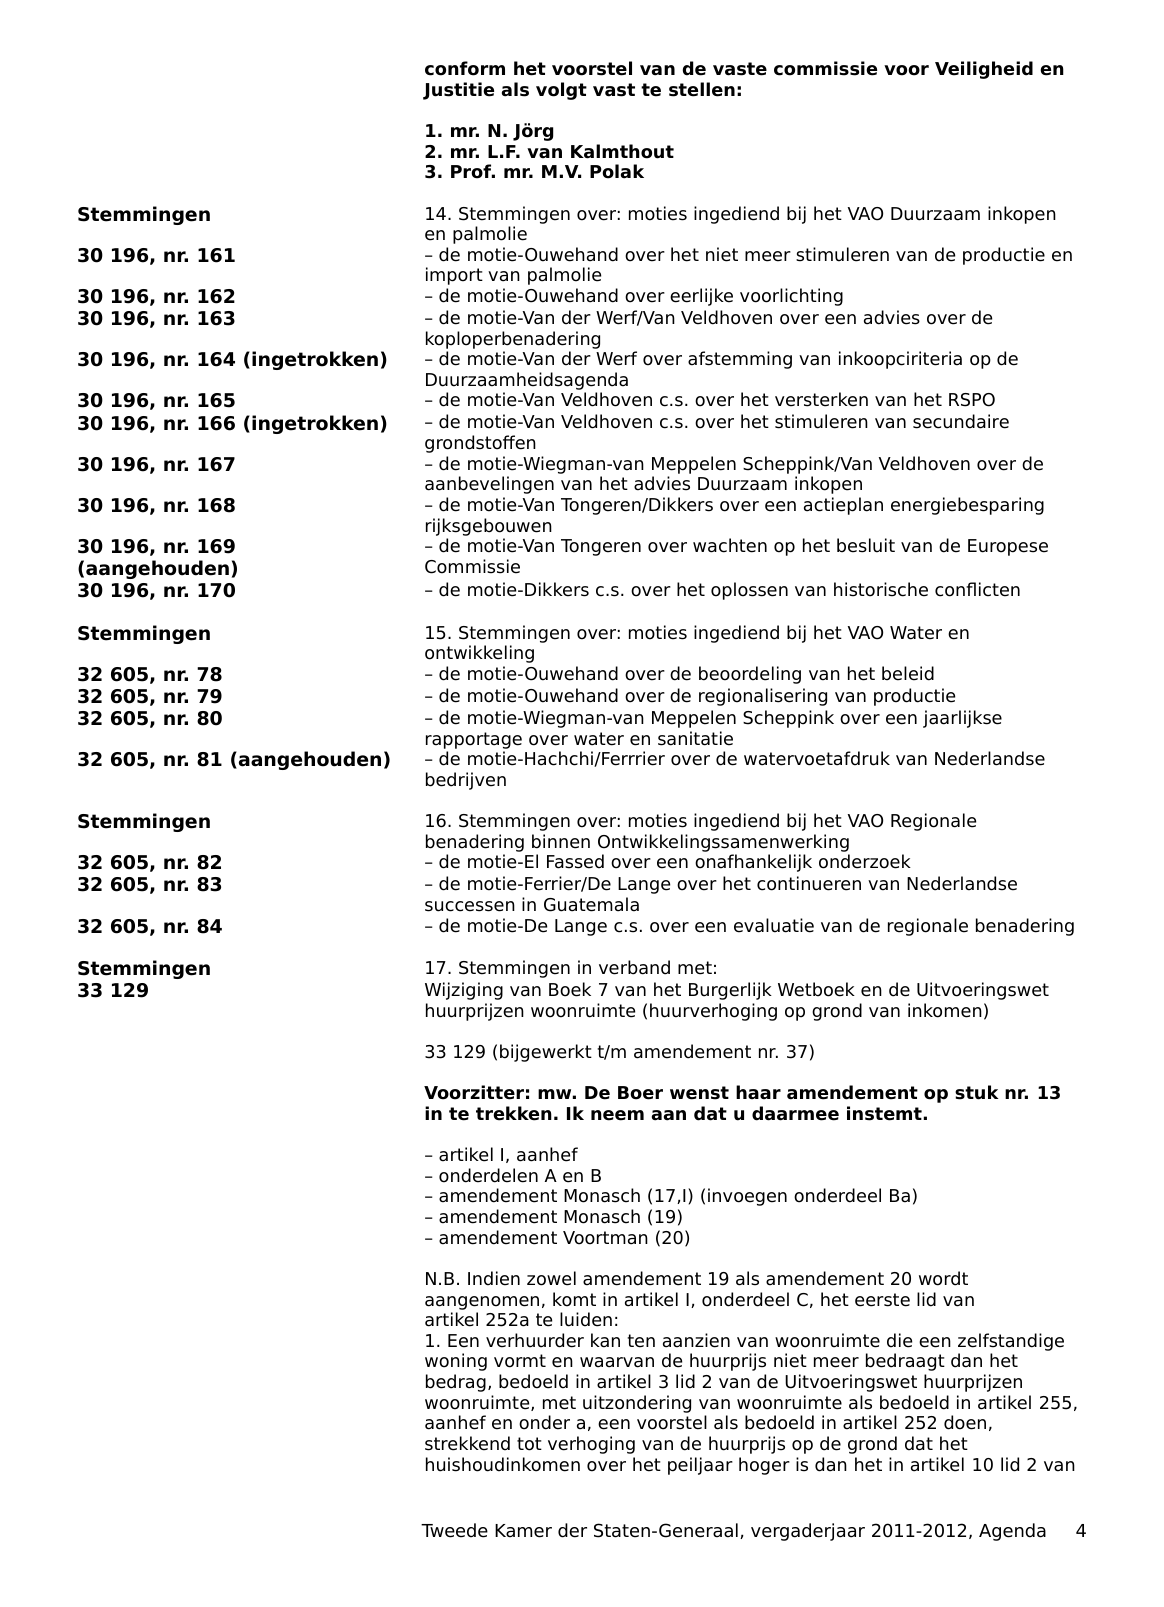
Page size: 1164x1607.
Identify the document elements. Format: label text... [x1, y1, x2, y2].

table_cell Wijziging van Boek 7 van het Burgerlijk Wetboek en de Uitvoeringswet huurprijzen woonruimte (huurverhoging op grond van inkomen) [418, 980, 1087, 1021]
table_cell [77, 602, 401, 623]
table_cell [401, 308, 418, 349]
table_cell – onderdelen A en B [418, 1166, 1087, 1186]
table_cell [77, 1145, 401, 1166]
table_cell 30 196, nr. 165 [77, 390, 401, 412]
table_cell [77, 938, 401, 958]
table_cell [401, 1125, 418, 1145]
table_cell [77, 1228, 401, 1248]
table_cell [401, 413, 418, 454]
table_cell conform het voorstel van de vaste commissie voor Veiligheid en Justitie als volgt vast te stellen: [418, 59, 1087, 100]
table_cell [401, 1331, 418, 1475]
table_cell [418, 100, 1087, 121]
table_cell 30 196, nr. 162 [77, 286, 401, 308]
table_cell – de motie-Wiegman-van Meppelen Scheppink over een jaarlijkse rapportage over water en sanitatie [418, 708, 1087, 749]
table_cell [401, 686, 418, 708]
table_cell – de motie-Dikkers c.s. over het oplossen van historische conflicten [418, 580, 1087, 602]
table_cell – de motie-Van Tongeren/Dikkers over een actieplan energiebesparing rijksgebouwen [418, 495, 1087, 536]
table_cell [401, 349, 418, 390]
table_cell Stemmingen [77, 958, 401, 980]
table_cell – amendement Monasch (17,I) (invoegen onderdeel Ba) [418, 1186, 1087, 1207]
table_cell Voorzitter: mw. De Boer wenst haar amendement op stuk nr. 13 in te trekken. Ik neem aan dat u daarmee instemt. [418, 1083, 1087, 1124]
table_cell [401, 245, 418, 286]
table_cell 33 129 [77, 980, 401, 1021]
table_cell 30 196, nr. 161 [77, 245, 401, 286]
table_cell – amendement Voortman (20) [418, 1228, 1087, 1248]
table_cell 32 605, nr. 81 (aangehouden) [77, 749, 401, 790]
table_cell [401, 1145, 418, 1166]
table_cell 2. mr. L.F. van Kalmthout [418, 142, 1087, 162]
table_cell [77, 142, 401, 162]
table_cell 15. Stemmingen over: moties ingediend bij het VAO Water en ontwikkeling [418, 623, 1087, 664]
table_cell [401, 162, 418, 183]
table_cell – de motie-Hachchi/Ferrrier over de watervoetafdruk van Nederlandse bedrijven [418, 749, 1087, 790]
table_cell [401, 958, 418, 980]
table_cell [401, 454, 418, 495]
table_cell [77, 1021, 401, 1042]
table_cell [418, 1248, 1087, 1269]
table_cell [401, 183, 418, 203]
table_cell [77, 1248, 401, 1269]
table_cell – de motie-Van der Werf over afstemming van inkoopciriteria op de Duurzaamheidsagenda [418, 349, 1087, 390]
table_cell [401, 664, 418, 686]
table_cell [401, 495, 418, 536]
table_cell [401, 390, 418, 412]
table_cell [77, 1042, 401, 1063]
table_cell 32 605, nr. 82 [77, 852, 401, 874]
table_cell [77, 183, 401, 203]
table_cell [418, 938, 1087, 958]
table_cell [401, 121, 418, 142]
table_cell [418, 1021, 1087, 1042]
table_cell – de motie-Ferrier/De Lange over het continueren van Nederlandse successen in Guatemala [418, 874, 1087, 916]
table_cell 14. Stemmingen over: moties ingediend bij het VAO Duurzaam inkopen en palmolie [418, 204, 1087, 245]
table_cell [77, 1269, 401, 1331]
table_cell [401, 142, 418, 162]
table_cell [418, 602, 1087, 623]
table_cell [77, 1207, 401, 1228]
table_cell [401, 749, 418, 790]
table_cell – de motie-Ouwehand over de beoordeling van het beleid [418, 664, 1087, 686]
table_cell [401, 811, 418, 852]
table_cell [401, 708, 418, 749]
table_cell [401, 1021, 418, 1042]
table_cell [77, 121, 401, 142]
table_cell [401, 938, 418, 958]
table_cell 30 196, nr. 166 (ingetrokken) [77, 413, 401, 454]
table_cell [77, 790, 401, 811]
table_cell [401, 580, 418, 602]
table_cell [401, 100, 418, 121]
table_cell 33 129 (bijgewerkt t/m amendement nr. 37) [418, 1042, 1087, 1063]
table_cell 30 196, nr. 168 [77, 495, 401, 536]
table_cell 32 605, nr. 84 [77, 916, 401, 937]
table_cell [418, 183, 1087, 203]
table_cell – de motie-De Lange c.s. over een evaluatie van de regionale benadering [418, 916, 1087, 937]
table_cell [77, 1166, 401, 1186]
table_cell 30 196, nr. 167 [77, 454, 401, 495]
table_cell – de motie-Ouwehand over het niet meer stimuleren van de productie en import van palmolie [418, 245, 1087, 286]
table_cell [401, 790, 418, 811]
table_cell – de motie-Ouwehand over eerlijke voorlichting [418, 286, 1087, 308]
table_cell N.B. Indien zowel amendement 19 als amendement 20 wordt aangenomen, komt in artikel I, onderdeel C, het eerste lid van artikel 252a te luiden: [418, 1269, 1087, 1331]
table_cell [77, 59, 401, 100]
table_cell – de motie-Ouwehand over de regionalisering van productie [418, 686, 1087, 708]
table_cell 1. mr. N. Jörg [418, 121, 1087, 142]
table_cell [77, 1063, 401, 1083]
table_cell 30 196, nr. 169 (aangehouden) [77, 536, 401, 580]
table_cell – de motie-Van der Werf/Van Veldhoven over een advies over de koploperbenadering [418, 308, 1087, 349]
table_cell [77, 1125, 401, 1145]
table_cell – de motie-El Fassed over een onafhankelijk onderzoek [418, 852, 1087, 874]
table_cell [401, 59, 418, 100]
table_cell [401, 1269, 418, 1331]
table_cell – de motie-Van Veldhoven c.s. over het stimuleren van secundaire grondstoffen [418, 413, 1087, 454]
table_cell [77, 162, 401, 183]
table_cell [418, 790, 1087, 811]
table_cell [401, 602, 418, 623]
table_cell 3. Prof. mr. M.V. Polak [418, 162, 1087, 183]
table_cell [401, 1186, 418, 1207]
table_cell [418, 1125, 1087, 1145]
table_cell 30 196, nr. 170 [77, 580, 401, 602]
table_cell 16. Stemmingen over: moties ingediend bij het VAO Regionale benadering binnen Ontwikkelingssamenwerking [418, 811, 1087, 852]
table_cell [401, 623, 418, 664]
table_cell [418, 1063, 1087, 1083]
table_cell [77, 1083, 401, 1124]
table_cell 1. Een verhuurder kan ten aanzien van woonruimte die een zelfstandige woning vormt en waarvan de huurprijs niet meer bedraagt dan het bedrag, bedoeld in artikel 3 lid 2 van de Uitvoeringswet huurprijzen woonruimte, met uitzondering van woonruimte als bedoeld in artikel 255, aanhef en onder a, een voorstel als bedoeld in artikel 252 doen, strekkend tot verhoging van de huurprijs op de grond dat het huishoudinkomen over het peiljaar hoger is dan het in artikel 10 lid 2 van [418, 1331, 1087, 1475]
table_cell [77, 1331, 401, 1475]
table_cell [401, 1228, 418, 1248]
table_cell – de motie-Van Tongeren over wachten op het besluit van de Europese Commissie [418, 536, 1087, 580]
table_cell 32 605, nr. 83 [77, 874, 401, 916]
table_cell [401, 536, 418, 580]
table_cell [401, 874, 418, 916]
table_cell Stemmingen [77, 204, 401, 245]
table_cell [401, 1042, 418, 1063]
table_cell [401, 916, 418, 937]
table_cell – de motie-Wiegman-van Meppelen Scheppink/Van Veldhoven over de aanbevelingen van het advies Duurzaam inkopen [418, 454, 1087, 495]
table_cell – artikel I, aanhef [418, 1145, 1087, 1166]
table_cell – de motie-Van Veldhoven c.s. over het versterken van het RSPO [418, 390, 1087, 412]
table_cell 32 605, nr. 79 [77, 686, 401, 708]
table_cell 32 605, nr. 80 [77, 708, 401, 749]
table_cell [401, 980, 418, 1021]
table_cell 30 196, nr. 164 (ingetrokken) [77, 349, 401, 390]
table_cell [401, 286, 418, 308]
table_cell Stemmingen [77, 811, 401, 852]
table_cell [401, 1166, 418, 1186]
table_cell [77, 100, 401, 121]
table_cell [401, 1083, 418, 1124]
table_cell – amendement Monasch (19) [418, 1207, 1087, 1228]
table_cell [401, 1207, 418, 1228]
table_cell 32 605, nr. 78 [77, 664, 401, 686]
table_cell [401, 1248, 418, 1269]
table_cell Stemmingen [77, 623, 401, 664]
table_cell [401, 1063, 418, 1083]
table_cell [401, 852, 418, 874]
table_cell 30 196, nr. 163 [77, 308, 401, 349]
table_cell [401, 204, 418, 245]
table_cell 17. Stemmingen in verband met: [418, 958, 1087, 980]
table_cell [77, 1186, 401, 1207]
